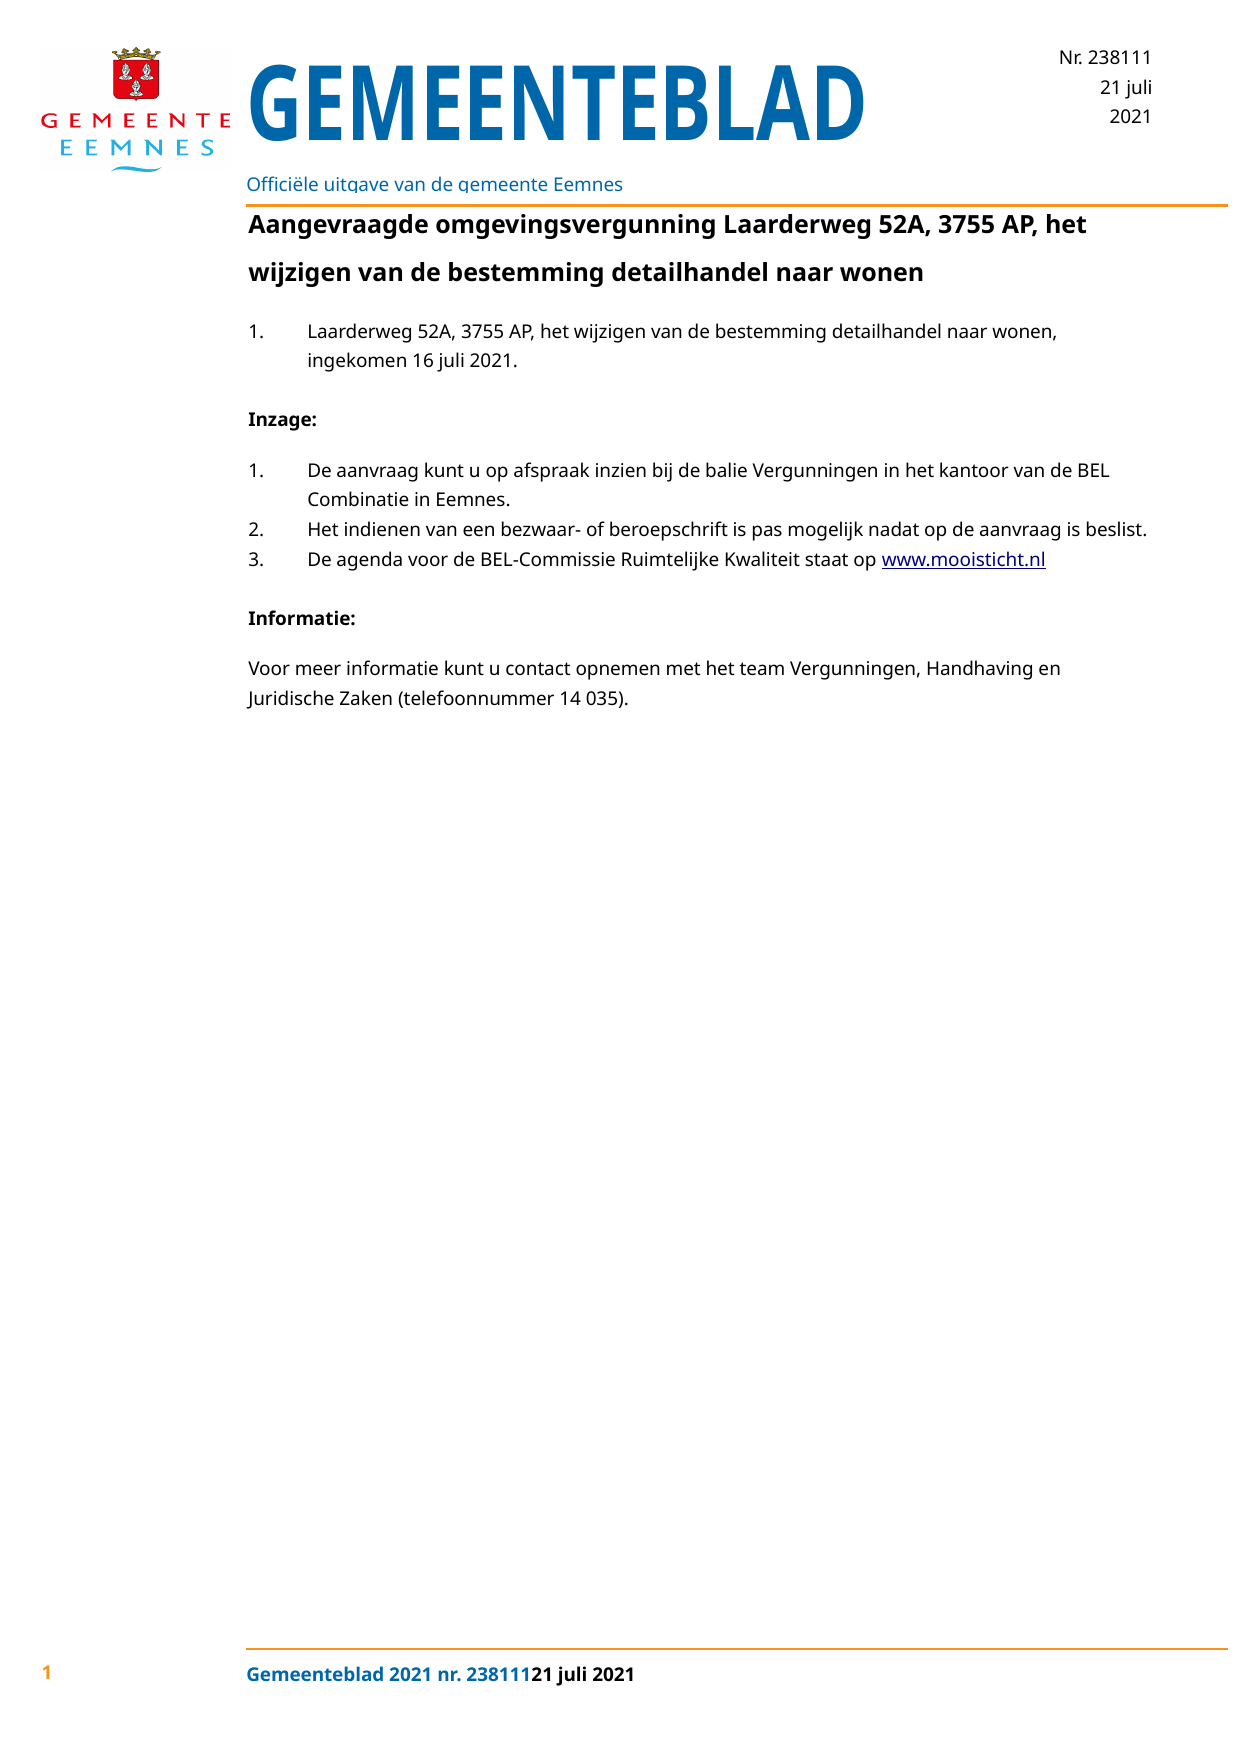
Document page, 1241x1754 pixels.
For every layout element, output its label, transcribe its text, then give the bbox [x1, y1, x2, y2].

list De agenda voor de BEL-Commissie Ruimtelijke Kwaliteit staat op www.mooisticht.nl [248, 546, 1152, 572]
text Inzage: [248, 407, 1152, 432]
list Het indienen van een bezwaar- of beroepschrift is pas mogelijk nadat op de aanvraag is beslist. [248, 516, 1152, 542]
picture [41, 47, 231, 172]
list Laarderweg 52A, 3755 AP, het wijzigen van de bestemming detailhandel naar wonen, ingekomen 16 juli 2021. [248, 318, 1152, 373]
list De aanvraag kunt u op afspraak inzien bij de balie Vergunningen in het kantoor van de BEL Combinatie in Eemnes. [248, 457, 1152, 512]
text Voor meer informatie kunt u contact opnemen met het team Vergunningen, Handhaving en Juridische Zaken (telefoonnummer 14 035). [248, 655, 1152, 711]
text Aangevraagde omgevingsvergunning Laarderweg 52A, 3755 AP, het wijzigen van de bestemming detailhandel naar wonen [248, 207, 1152, 288]
text Informatie: [248, 605, 1152, 631]
